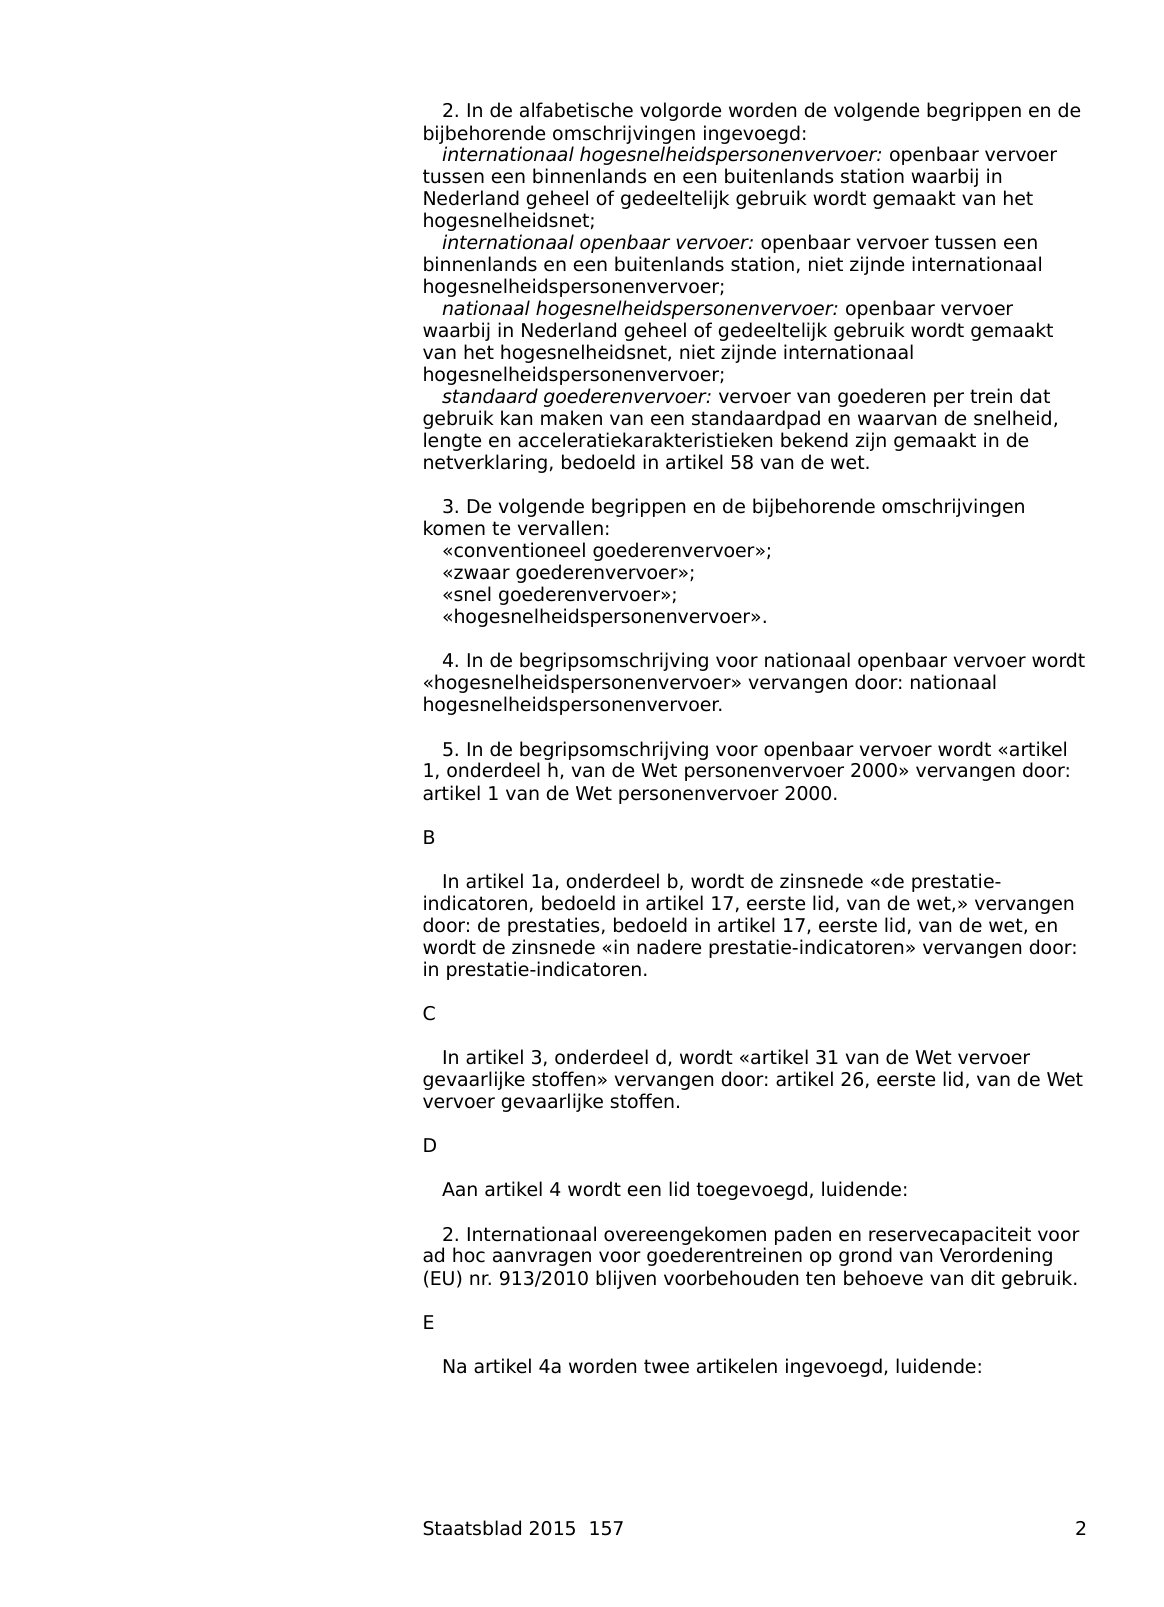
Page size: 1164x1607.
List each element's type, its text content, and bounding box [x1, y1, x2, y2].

text Aan artikel 4 wordt een lid toegevoegd, luidende: [422, 1179, 1087, 1201]
text 5. In de begripsomschrijving voor openbaar vervoer wordt «artikel 1, onderdeel h, van de Wet personenvervoer 2000» vervangen door: artikel 1 van de Wet personenvervoer 2000. [422, 738, 1087, 804]
text 2. Internationaal overeengekomen paden en reservecapaciteit voor ad hoc aanvragen voor goederentreinen op grond van Verordening (EU) nr. 913/2010 blijven voorbehouden ten behoeve van dit gebruik. [422, 1223, 1087, 1289]
text standaard goederenvervoer: vervoer van goederen per trein dat gebruik kan maken van een standaardpad en waarvan de snelheid, lengte en acceleratiekarakteristieken bekend zijn gemaakt in de netverklaring, bedoeld in artikel 58 van de wet. [422, 386, 1087, 474]
text D [422, 1135, 1087, 1157]
text B [422, 827, 1087, 848]
text nationaal hogesnelheidspersonenvervoer: openbaar vervoer waarbij in Nederland geheel of gedeeltelijk gebruik wordt gemaakt van het hogesnelheidsnet, niet zijnde internationaal hogesnelheidspersonenvervoer; [422, 298, 1087, 386]
text Na artikel 4a worden twee artikelen ingevoegd, luidende: [422, 1356, 1087, 1378]
text C [422, 1003, 1087, 1025]
text 3. De volgende begrippen en de bijbehorende omschrijvingen komen te vervallen: [422, 496, 1087, 540]
text internationaal hogesnelheidspersonenvervoer: openbaar vervoer tussen een binnenlands en een buitenlands station waarbij in Nederland geheel of gedeeltelijk gebruik wordt gemaakt van het hogesnelheidsnet; [422, 144, 1087, 232]
text In artikel 3, onderdeel d, wordt «artikel 31 van de Wet vervoer gevaarlijke stoffen» vervangen door: artikel 26, eerste lid, van de Wet vervoer gevaarlijke stoffen. [422, 1047, 1087, 1113]
text 4. In de begripsomschrijving voor nationaal openbaar vervoer wordt «hogesnelheidspersonenvervoer» vervangen door: nationaal hogesnelheidspersonenvervoer. [422, 650, 1087, 716]
text E [422, 1312, 1087, 1333]
text In artikel 1a, onderdeel b, wordt de zinsnede «de prestatie-indicatoren, bedoeld in artikel 17, eerste lid, van de wet,» vervangen door: de prestaties, bedoeld in artikel 17, eerste lid, van de wet, en wordt de zinsnede «in nadere prestatie-indicatoren» vervangen door: in prestatie-indicatoren. [422, 871, 1087, 981]
text «hogesnelheidspersonenvervoer». [422, 606, 1087, 628]
text internationaal openbaar vervoer: openbaar vervoer tussen een binnenlands en een buitenlands station, niet zijnde internationaal hogesnelheidspersonenvervoer; [422, 232, 1087, 298]
text «zwaar goederenvervoer»; [422, 562, 1087, 584]
text «snel goederenvervoer»; [422, 584, 1087, 606]
text «conventioneel goederenvervoer»; [422, 540, 1087, 562]
text 2. In de alfabetische volgorde worden de volgende begrippen en de bijbehorende omschrijvingen ingevoegd: [422, 100, 1087, 144]
